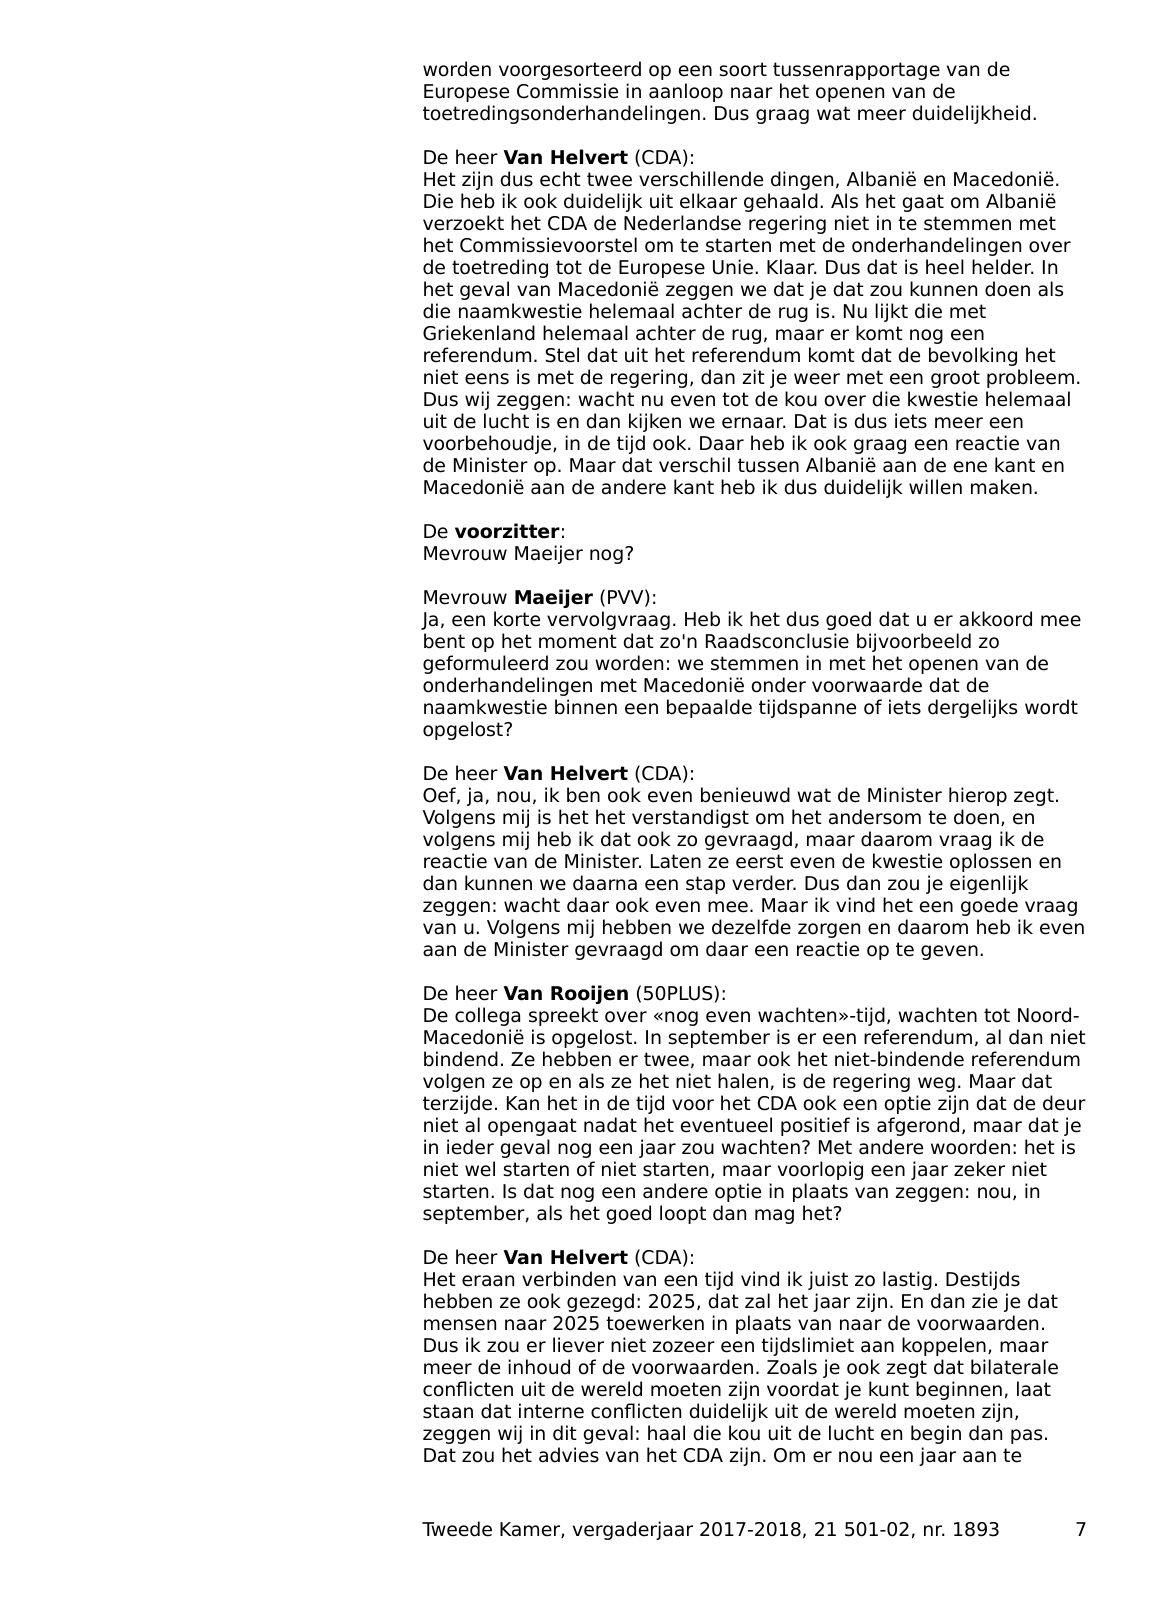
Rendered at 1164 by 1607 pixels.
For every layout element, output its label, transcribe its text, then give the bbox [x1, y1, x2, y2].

text Ja, een korte vervolgvraag. Heb ik het dus goed dat u er akkoord mee bent op het moment dat zo'n Raadsconclusie bijvoorbeeld zo geformuleerd zou worden: we stemmen in met het openen van de onderhandelingen met Macedonië onder voorwaarde dat de naamkwestie binnen een bepaalde tijdspanne of iets dergelijks wordt opgelost? [422, 609, 1087, 741]
text Oef, ja, nou, ik ben ook even benieuwd wat de Minister hierop zegt. Volgens mij is het het verstandigst om het andersom te doen, en volgens mij heb ik dat ook zo gevraagd, maar daarom vraag ik de reactie van de Minister. Laten ze eerst even de kwestie oplossen en dan kunnen we daarna een stap verder. Dus dan zou je eigenlijk zeggen: wacht daar ook even mee. Maar ik vind het een goede vraag van u. Volgens mij hebben we dezelfde zorgen en daarom heb ik even aan de Minister gevraagd om daar een reactie op te geven. [422, 785, 1087, 961]
text De heer Van Helvert (CDA): [422, 1247, 1087, 1269]
text De voorzitter: [422, 521, 1087, 543]
text De heer Van Helvert (CDA): [422, 763, 1087, 785]
text Het eraan verbinden van een tijd vind ik juist zo lastig. Destijds hebben ze ook gezegd: 2025, dat zal het jaar zijn. En dan zie je dat mensen naar 2025 toewerken in plaats van naar de voorwaarden. Dus ik zou er liever niet zozeer een tijdslimiet aan koppelen, maar meer de inhoud of de voorwaarden. Zoals je ook zegt dat bilaterale conflicten uit de wereld moeten zijn voordat je kunt beginnen, laat staan dat interne conflicten duidelijk uit de wereld moeten zijn, zeggen wij in dit geval: haal die kou uit de lucht en begin dan pas. Dat zou het advies van het CDA zijn. Om er nou een jaar aan te [422, 1269, 1087, 1467]
text De heer Van Rooijen (50PLUS): [422, 983, 1087, 1005]
text Mevrouw Maeijer nog? [422, 543, 1087, 565]
text De collega spreekt over «nog even wachten»-tijd, wachten tot Noord-Macedonië is opgelost. In september is er een referendum, al dan niet bindend. Ze hebben er twee, maar ook het niet-bindende referendum volgen ze op en als ze het niet halen, is de regering weg. Maar dat terzijde. Kan het in de tijd voor het CDA ook een optie zijn dat de deur niet al opengaat nadat het eventueel positief is afgerond, maar dat je in ieder geval nog een jaar zou wachten? Met andere woorden: het is niet wel starten of niet starten, maar voorlopig een jaar zeker niet starten. Is dat nog een andere optie in plaats van zeggen: nou, in september, als het goed loopt dan mag het? [422, 1005, 1087, 1225]
text Mevrouw Maeijer (PVV): [422, 587, 1087, 609]
text worden voorgesorteerd op een soort tussenrapportage van de Europese Commissie in aanloop naar het openen van de toetredingsonderhandelingen. Dus graag wat meer duidelijkheid. [422, 59, 1087, 125]
text De heer Van Helvert (CDA): [422, 147, 1087, 169]
text Het zijn dus echt twee verschillende dingen, Albanië en Macedonië. Die heb ik ook duidelijk uit elkaar gehaald. Als het gaat om Albanië verzoekt het CDA de Nederlandse regering niet in te stemmen met het Commissievoorstel om te starten met de onderhandelingen over de toetreding tot de Europese Unie. Klaar. Dus dat is heel helder. In het geval van Macedonië zeggen we dat je dat zou kunnen doen als die naamkwestie helemaal achter de rug is. Nu lijkt die met Griekenland helemaal achter de rug, maar er komt nog een referendum. Stel dat uit het referendum komt dat de bevolking het niet eens is met de regering, dan zit je weer met een groot probleem. Dus wij zeggen: wacht nu even tot de kou over die kwestie helemaal uit de lucht is en dan kijken we ernaar. Dat is dus iets meer een voorbehoudje, in de tijd ook. Daar heb ik ook graag een reactie van de Minister op. Maar dat verschil tussen Albanië aan de ene kant en Macedonië aan de andere kant heb ik dus duidelijk willen maken. [422, 169, 1087, 499]
